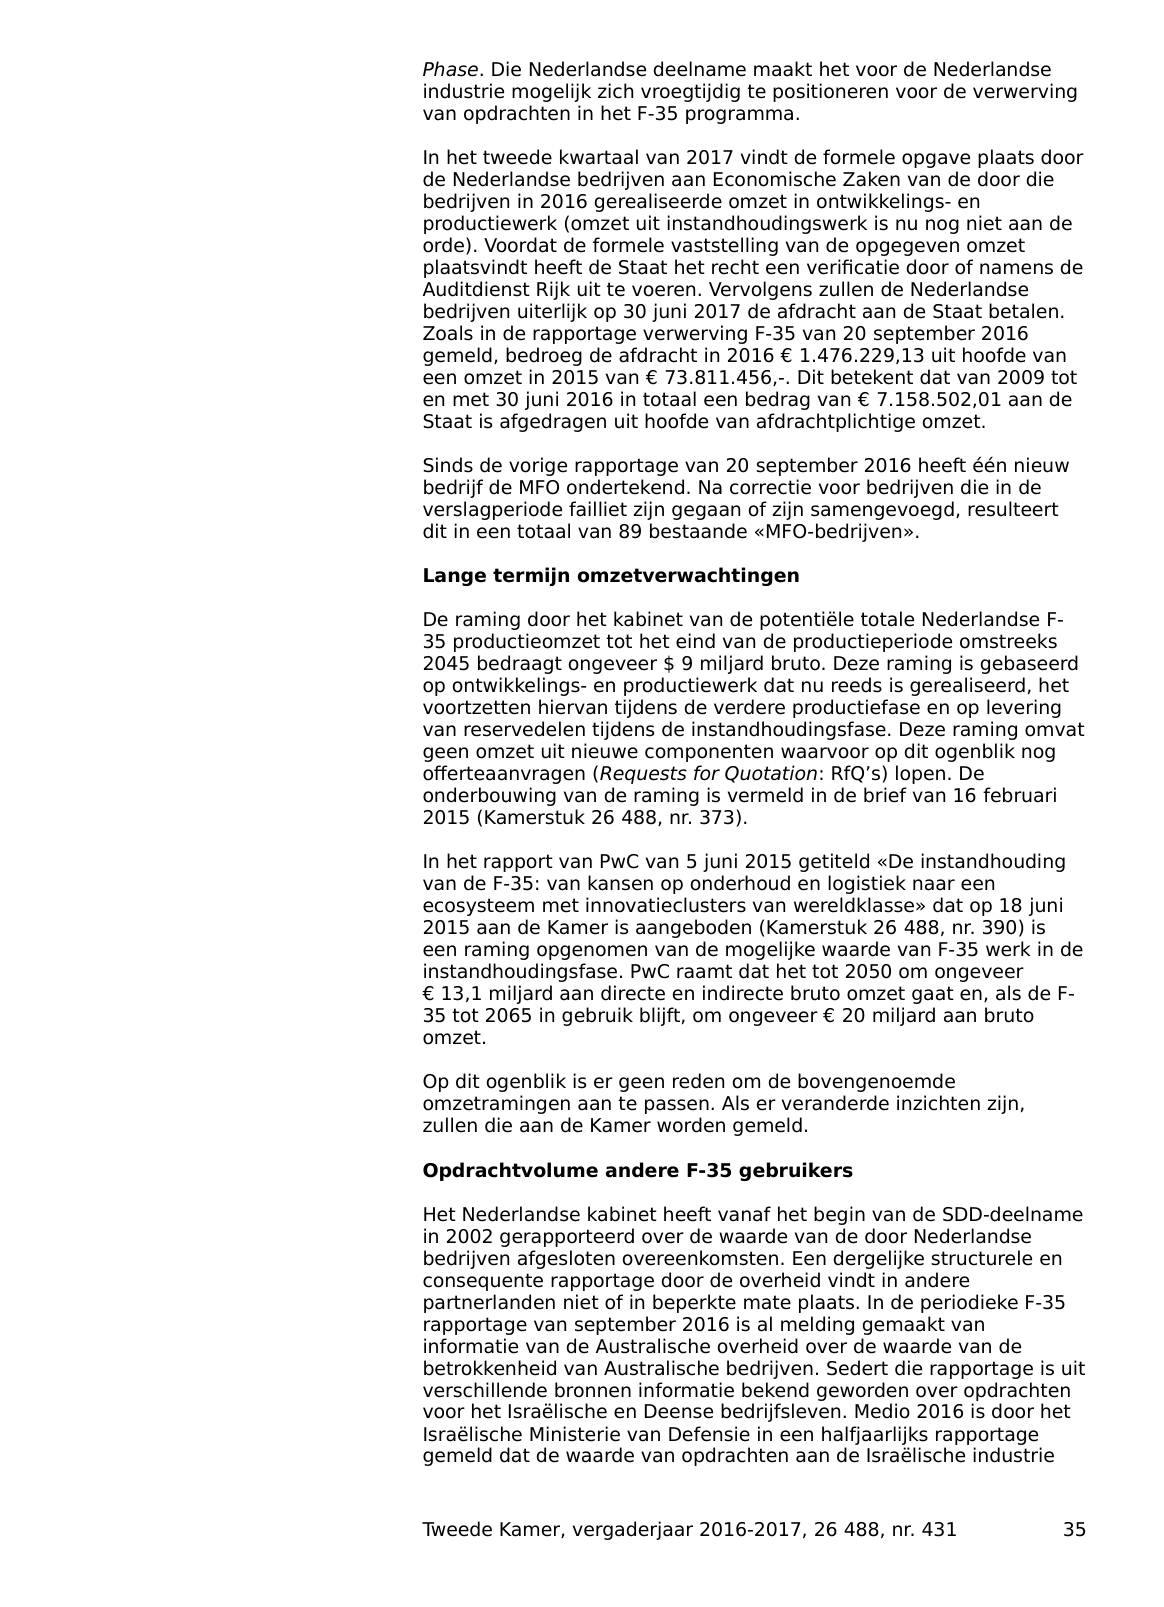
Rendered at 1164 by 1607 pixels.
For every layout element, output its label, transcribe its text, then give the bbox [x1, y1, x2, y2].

text Op dit ogenblik is er geen reden om de bovengenoemde omzetramingen aan te passen. Als er veranderde inzichten zijn, zullen die aan de Kamer worden gemeld. [422, 1071, 1087, 1137]
subtitle Opdrachtvolume andere F-35 gebruikers [422, 1159, 1087, 1181]
text Sinds de vorige rapportage van 20 september 2016 heeft één nieuw bedrijf de MFO ondertekend. Na correctie voor bedrijven die in de verslagperiode failliet zijn gegaan of zijn samengevoegd, resulteert dit in een totaal van 89 bestaande «MFO-bedrijven». [422, 455, 1087, 543]
text Het Nederlandse kabinet heeft vanaf het begin van de SDD-deelname in 2002 gerapporteerd over de waarde van de door Nederlandse bedrijven afgesloten overeenkomsten. Een dergelijke structurele en consequente rapportage door de overheid vindt in andere partnerlanden niet of in beperkte mate plaats. In de periodieke F-35 rapportage van september 2016 is al melding gemaakt van informatie van de Australische overheid over de waarde van de betrokkenheid van Australische bedrijven. Sedert die rapportage is uit verschillende bronnen informatie bekend geworden over opdrachten voor het Israëlische en Deense bedrijfsleven. Medio 2016 is door het Israëlische Ministerie van Defensie in een halfjaarlijks rapportage gemeld dat de waarde van opdrachten aan de Israëlische industrie [422, 1204, 1087, 1467]
text In het rapport van PwC van 5 juni 2015 getiteld «De instandhouding van de F-35: van kansen op onderhoud en logistiek naar een ecosysteem met innovatieclusters van wereldklasse» dat op 18 juni 2015 aan de Kamer is aangeboden (Kamerstuk 26 488, nr. 390) is een raming opgenomen van de mogelijke waarde van F-35 werk in de instandhoudingsfase. PwC raamt dat het tot 2050 om ongeveer € 13,1 miljard aan directe en indirecte bruto omzet gaat en, als de F-35 tot 2065 in gebruik blijft, om ongeveer € 20 miljard aan bruto omzet. [422, 851, 1087, 1049]
text In het tweede kwartaal van 2017 vindt de formele opgave plaats door de Nederlandse bedrijven aan Economische Zaken van de door die bedrijven in 2016 gerealiseerde omzet in ontwikkelings- en productiewerk (omzet uit instandhoudingswerk is nu nog niet aan de orde). Voordat de formele vaststelling van de opgegeven omzet plaatsvindt heeft de Staat het recht een verificatie door of namens de Auditdienst Rijk uit te voeren. Vervolgens zullen de Nederlandse bedrijven uiterlijk op 30 juni 2017 de afdracht aan de Staat betalen. Zoals in de rapportage verwerving F-35 van 20 september 2016 gemeld, bedroeg de afdracht in 2016 € 1.476.229,13 uit hoofde van een omzet in 2015 van € 73.811.456,-. Dit betekent dat van 2009 tot en met 30 juni 2016 in totaal een bedrag van € 7.158.502,01 aan de Staat is afgedragen uit hoofde van afdrachtplichtige omzet. [422, 147, 1087, 433]
text Phase. Die Nederlandse deelname maakt het voor de Nederlandse industrie mogelijk zich vroegtijdig te positioneren voor de verwerving van opdrachten in het F-35 programma. [422, 59, 1087, 125]
text De raming door het kabinet van de potentiële totale Nederlandse F-35 productieomzet tot het eind van de productieperiode omstreeks 2045 bedraagt ongeveer $ 9 miljard bruto. Deze raming is gebaseerd op ontwikkelings- en productiewerk dat nu reeds is gerealiseerd, het voortzetten hiervan tijdens de verdere productiefase en op levering van reservedelen tijdens de instandhoudingsfase. Deze raming omvat geen omzet uit nieuwe componenten waarvoor op dit ogenblik nog offerteaanvragen (Requests for Quotation: RfQ’s) lopen. De onderbouwing van de raming is vermeld in de brief van 16 februari 2015 (Kamerstuk 26 488, nr. 373). [422, 609, 1087, 829]
subtitle Lange termijn omzetverwachtingen [422, 565, 1087, 587]
